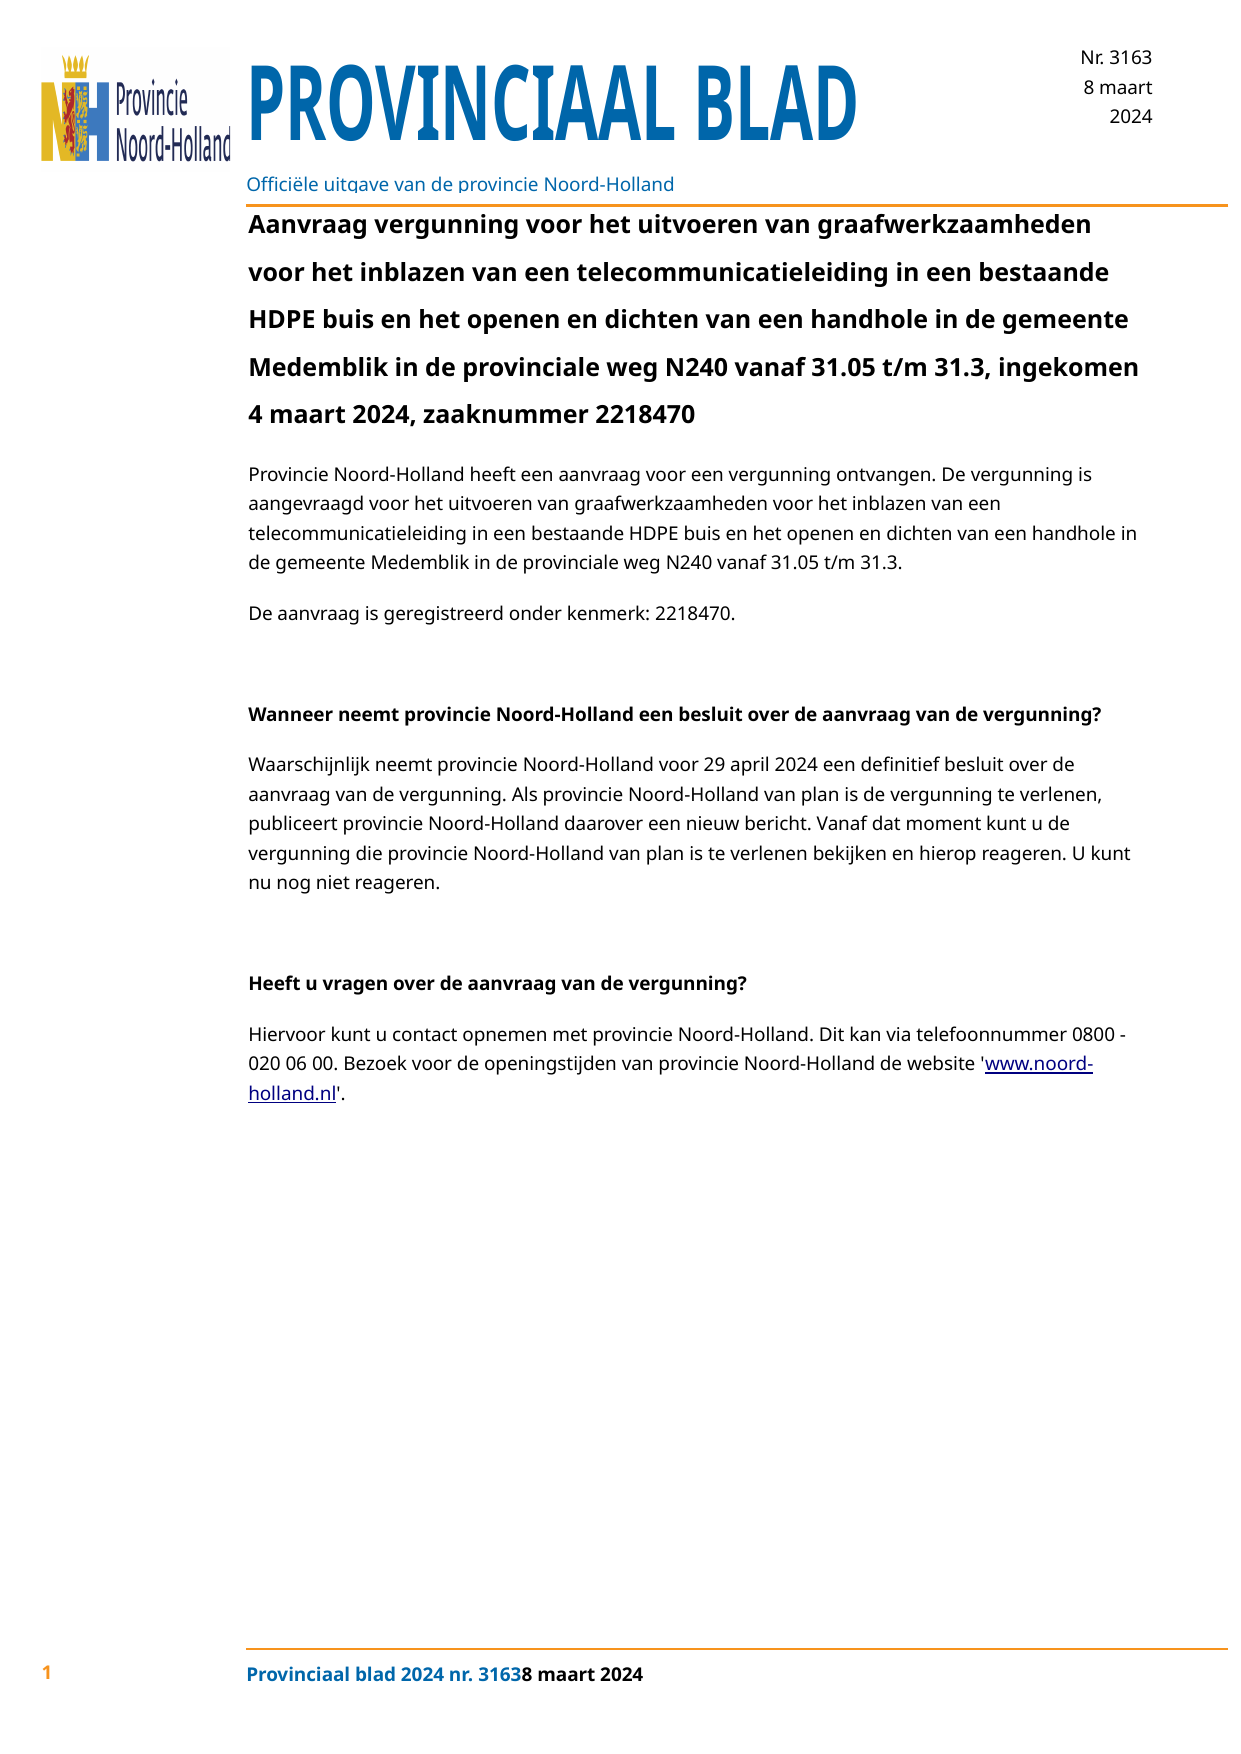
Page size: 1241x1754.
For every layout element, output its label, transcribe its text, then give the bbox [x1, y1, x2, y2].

picture [41, 47, 231, 172]
text Heeft u vragen over de aanvraag van de vergunning? [248, 970, 1152, 996]
text Provincie Noord-Holland heeft een aanvraag voor een vergunning ontvangen. De vergunning is aangevraagd voor het uitvoeren van graafwerkzaamheden voor het inblazen van een telecommunicatieleiding in een bestaande HDPE buis en het openen en dichten van een handhole in de gemeente Medemblik in de provinciale weg N240 vanaf 31.05 t/m 31.3. [248, 461, 1152, 575]
text De aanvraag is geregistreerd onder kenmerk: 2218470. [248, 600, 1152, 626]
text Wanneer neemt provincie Noord-Holland een besluit over de aanvraag van de vergunning? [248, 701, 1152, 726]
text Hiervoor kunt u contact opnemen met provincie Noord-Holland. Dit kan via telefoonnummer 0800 - 020 06 00. Bezoek voor de openingstijden van provincie Noord-Holland de website 'www.noord-holland.nl'. [248, 1021, 1152, 1106]
text Aanvraag vergunning voor het uitvoeren van graafwerkzaamheden voor het inblazen van een telecommunicatieleiding in een bestaande HDPE buis en het openen en dichten van een handhole in de gemeente Medemblik in de provinciale weg N240 vanaf 31.05 t/m 31.3, ingekomen 4 maart 2024, zaaknummer 2218470 [248, 207, 1152, 431]
text Waarschijnlijk neemt provincie Noord-Holland voor 29 april 2024 een definitief besluit over de aanvraag van de vergunning. Als provincie Noord-Holland van plan is de vergunning te verlenen, publiceert provincie Noord-Holland daarover een nieuw bericht. Vanaf dat moment kunt u de vergunning die provincie Noord-Holland van plan is te verlenen bekijken en hierop reageren. U kunt nu nog niet reageren. [248, 751, 1152, 895]
